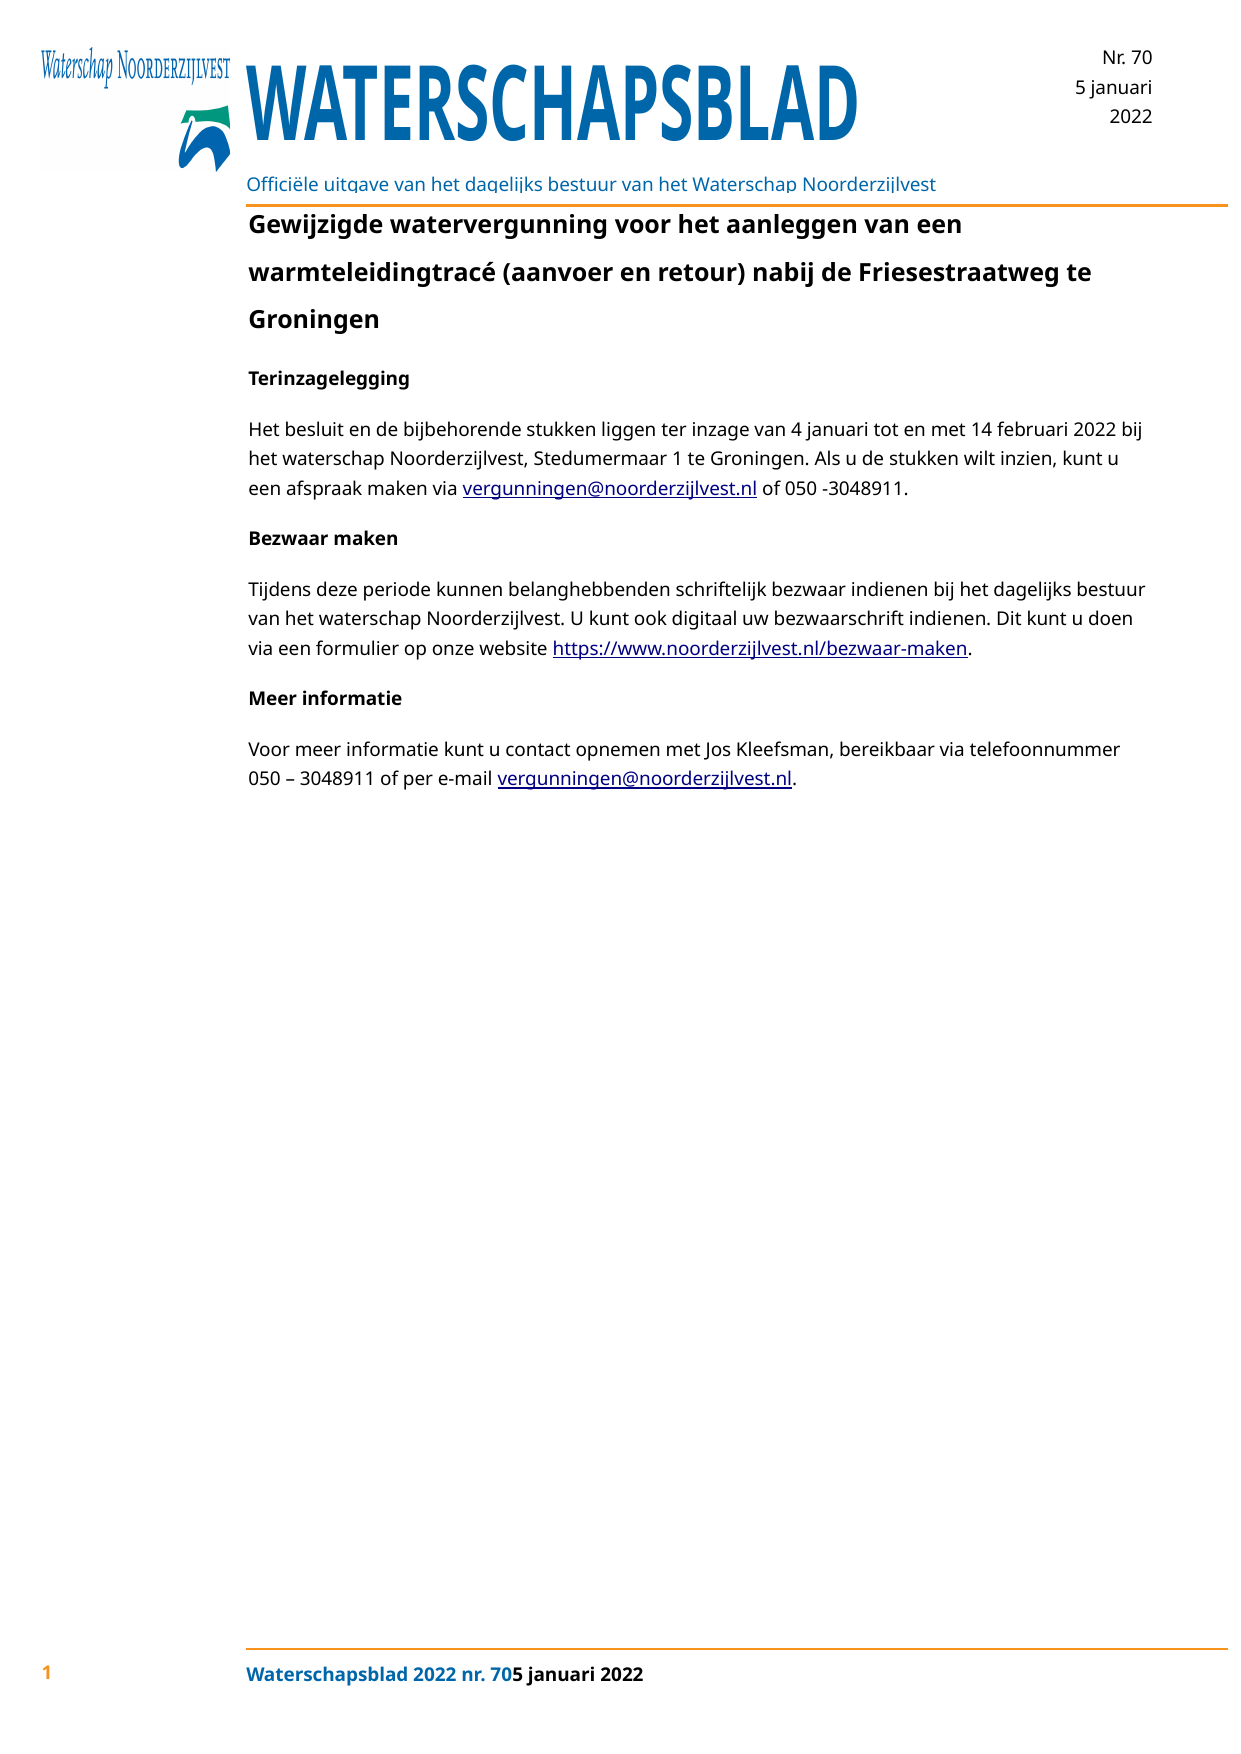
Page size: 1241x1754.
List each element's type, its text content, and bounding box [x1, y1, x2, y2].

text Het besluit en de bijbehorende stukken liggen ter inzage van 4 januari tot en met 14 februari 2022 bij het waterschap Noorderzijlvest, Stedumermaar 1 te Groningen. Als u de stukken wilt inzien, kunt u een afspraak maken via vergunningen@noorderzijlvest.nl of 050 -3048911. [248, 416, 1152, 501]
text Meer informatie [248, 686, 1152, 711]
text Tijdens deze periode kunnen belanghebbenden schriftelijk bezwaar indienen bij het dagelijks bestuur van het waterschap Noorderzijlvest. U kunt ook digitaal uw bezwaarschrift indienen. Dit kunt u doen via een formulier op onze website https://www.noorderzijlvest.nl/bezwaar-maken. [248, 576, 1152, 661]
text Voor meer informatie kunt u contact opnemen met Jos Kleefsman, bereikbaar via telefoonnummer 050 – 3048911 of per e-mail vergunningen@noorderzijlvest.nl. [248, 736, 1152, 791]
picture [41, 47, 231, 172]
text Bezwaar maken [248, 526, 1152, 551]
text Gewijzigde watervergunning voor het aanleggen van een warmteleidingtracé (aanvoer en retour) nabij de Friesestraatweg te Groningen [248, 207, 1152, 336]
text Terinzagelegging [248, 366, 1152, 391]
